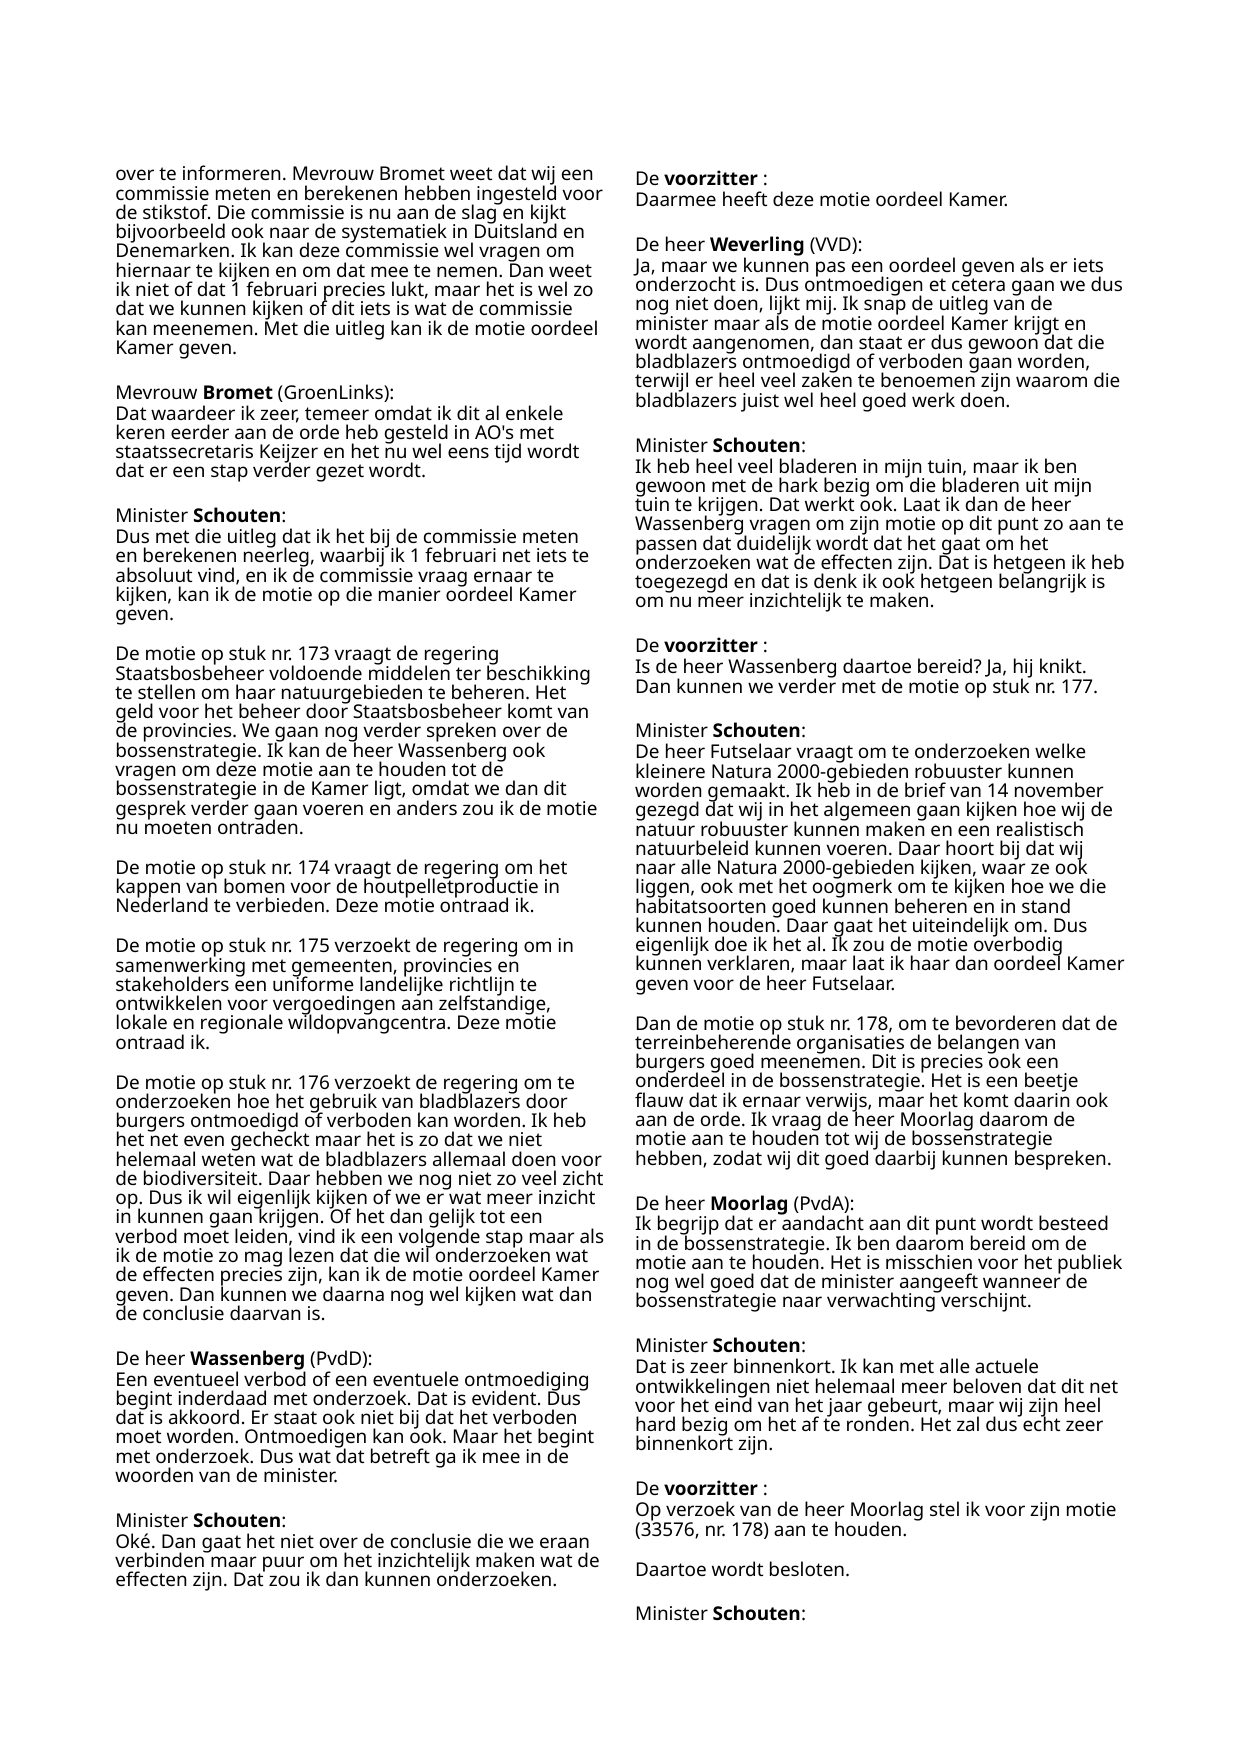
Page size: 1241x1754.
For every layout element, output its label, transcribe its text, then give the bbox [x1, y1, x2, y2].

text over te informeren. Mevrouw Bromet weet dat wij een commissie meten en berekenen hebben ingesteld voor de stikstof. Die commissie is nu aan de slag en kijkt bijvoorbeeld ook naar de systematiek in Duitsland en Denemarken. Ik kan deze commissie wel vragen om hiernaar te kijken en om dat mee te nemen. Dan weet ik niet of dat 1 februari precies lukt, maar het is wel zo dat we kunnen kijken of dit iets is wat de commissie kan meenemen. Met die uitleg kan ik de motie oordeel Kamer geven. [115, 165, 605, 358]
text De motie op stuk nr. 175 verzoekt de regering om in samenwerking met gemeenten, provincies en stakeholders een uniforme landelijke richtlijn te ontwikkelen voor vergoedingen aan zelfstandige, lokale en regionale wildopvangcentra. Deze motie ontraad ik. [115, 937, 605, 1053]
text De motie op stuk nr. 174 vraagt de regering om het kappen van bomen voor de houtpelletproductie in Nederland te verbieden. Deze motie ontraad ik. [115, 859, 605, 917]
text Minister Schouten: [635, 1333, 1125, 1358]
text Is de heer Wassenberg daartoe bereid? Ja, hij knikt. Dan kunnen we verder met de motie op stuk nr. 177. [635, 658, 1125, 697]
text Ik heb heel veel bladeren in mijn tuin, maar ik ben gewoon met de hark bezig om die bladeren uit mijn tuin te krijgen. Dat werkt ook. Laat ik dan de heer Wassenberg vragen om zijn motie op dit punt zo aan te passen dat duidelijk wordt dat het gaat om het onderzoeken wat de effecten zijn. Dat is hetgeen ik heb toegezegd en dat is denk ik ook hetgeen belangrijk is om nu meer inzichtelijk te maken. [635, 458, 1125, 612]
text Daartoe wordt besloten. [635, 1561, 1125, 1580]
text De heer Weverling (VVD): [635, 231, 1125, 257]
text De motie op stuk nr. 176 verzoekt de regering om te onderzoeken hoe het gebruik van bladblazers door burgers ontmoedigd of verboden kan worden. Ik heb het net even gecheckt maar het is zo dat we niet helemaal weten wat de bladblazers allemaal doen voor de biodiversiteit. Daar hebben we nog niet zo veel zicht op. Dus ik wil eigenlijk kijken of we er wat meer inzicht in kunnen gaan krijgen. Of het dan gelijk tot een verbod moet leiden, vind ik een volgende stap maar als ik de motie zo mag lezen dat die wil onderzoeken wat de effecten precies zijn, kan ik de motie oordeel Kamer geven. Dan kunnen we daarna nog wel kijken wat dan de conclusie daarvan is. [115, 1074, 605, 1324]
text Dat is zeer binnenkort. Ik kan met alle actuele ontwikkelingen niet helemaal meer beloven dat dit net voor het eind van het jaar gebeurt, maar wij zijn heel hard bezig om het af te ronden. Het zal dus echt zeer binnenkort zijn. [635, 1358, 1125, 1455]
text Een eventueel verbod of een eventuele ontmoediging begint inderdaad met onderzoek. Dat is evident. Dus dat is akkoord. Er staat ook niet bij dat het verboden moet worden. Ontmoedigen kan ook. Maar het begint met onderzoek. Dus wat dat betreft ga ik mee in de woorden van de minister. [115, 1371, 605, 1486]
text Dus met die uitleg dat ik het bij de commissie meten en berekenen neerleg, waarbij ik 1 februari net iets te absoluut vind, en ik de commissie vraag ernaar te kijken, kan ik de motie op die manier oordeel Kamer geven. [115, 528, 605, 624]
text De voorzitter : [635, 1476, 1125, 1501]
text Ik begrijp dat er aandacht aan dit punt wordt besteed in de bossenstrategie. Ik ben daarom bereid om de motie aan te houden. Het is misschien voor het publiek nog wel goed dat de minister aangeeft wanneer de bossenstrategie naar verwachting verschijnt. [635, 1215, 1125, 1312]
text Ja, maar we kunnen pas een oordeel geven als er iets onderzocht is. Dus ontmoedigen et cetera gaan we dus nog niet doen, lijkt mij. Ik snap de uitleg van de minister maar als de motie oordeel Kamer krijgt en wordt aangenomen, dan staat er dus gewoon dat die bladblazers ontmoedigd of verboden gaan worden, terwijl er heel veel zaken te benoemen zijn waarom die bladblazers juist wel heel goed werk doen. [635, 257, 1125, 411]
text De motie op stuk nr. 173 vraagt de regering Staatsbosbeheer voldoende middelen ter beschikking te stellen om haar natuurgebieden te beheren. Het geld voor het beheer door Staatsbosbeheer komt van de provincies. We gaan nog verder spreken over de bossenstrategie. Ik kan de heer Wassenberg ook vragen om deze motie aan te houden tot de bossenstrategie in de Kamer ligt, omdat we dan dit gesprek verder gaan voeren en anders zou ik de motie nu moeten ontraden. [115, 645, 605, 838]
text Minister Schouten: [635, 1601, 1125, 1626]
text Dan de motie op stuk nr. 178, om te bevorderen dat de terreinbeherende organisaties de belangen van burgers goed meenemen. Dit is precies ook een onderdeel in de bossenstrategie. Het is een beetje flauw dat ik ernaar verwijs, maar het komt daarin ook aan de orde. Ik vraag de heer Moorlag daarom de motie aan te houden tot wij de bossenstrategie hebben, zodat wij dit goed daarbij kunnen bespreken. [635, 1015, 1125, 1169]
text De voorzitter : [635, 165, 1125, 191]
text De voorzitter : [635, 633, 1125, 658]
text Op verzoek van de heer Moorlag stel ik voor zijn motie (33576, nr. 178) aan te houden. [635, 1501, 1125, 1540]
text Minister Schouten: [115, 502, 605, 528]
text De heer Wassenberg (PvdD): [115, 1345, 605, 1371]
text Minister Schouten: [635, 432, 1125, 458]
text Mevrouw Bromet (GroenLinks): [115, 379, 605, 404]
text Dat waardeer ik zeer, temeer omdat ik dit al enkele keren eerder aan de orde heb gesteld in AO's met staatssecretaris Keijzer en het nu wel eens tijd wordt dat er een stap verder gezet wordt. [115, 404, 605, 482]
text Daarmee heeft deze motie oordeel Kamer. [635, 191, 1125, 210]
text Minister Schouten: [635, 718, 1125, 743]
text De heer Moorlag (PvdA): [635, 1190, 1125, 1215]
text Minister Schouten: [115, 1507, 605, 1533]
text De heer Futselaar vraagt om te onderzoeken welke kleinere Natura 2000-gebieden robuuster kunnen worden gemaakt. Ik heb in de brief van 14 november gezegd dat wij in het algemeen gaan kijken hoe wij de natuur robuuster kunnen maken en een realistisch natuurbeleid kunnen voeren. Daar hoort bij dat wij naar alle Natura 2000-gebieden kijken, waar ze ook liggen, ook met het oogmerk om te kijken hoe we die habitatsoorten goed kunnen beheren en in stand kunnen houden. Daar gaat het uiteindelijk om. Dus eigenlijk doe ik het al. Ik zou de motie overbodig kunnen verklaren, maar laat ik haar dan oordeel Kamer geven voor de heer Futselaar. [635, 743, 1125, 994]
text Oké. Dan gaat het niet over de conclusie die we eraan verbinden maar puur om het inzichtelijk maken wat de effecten zijn. Dat zou ik dan kunnen onderzoeken. [115, 1533, 605, 1591]
